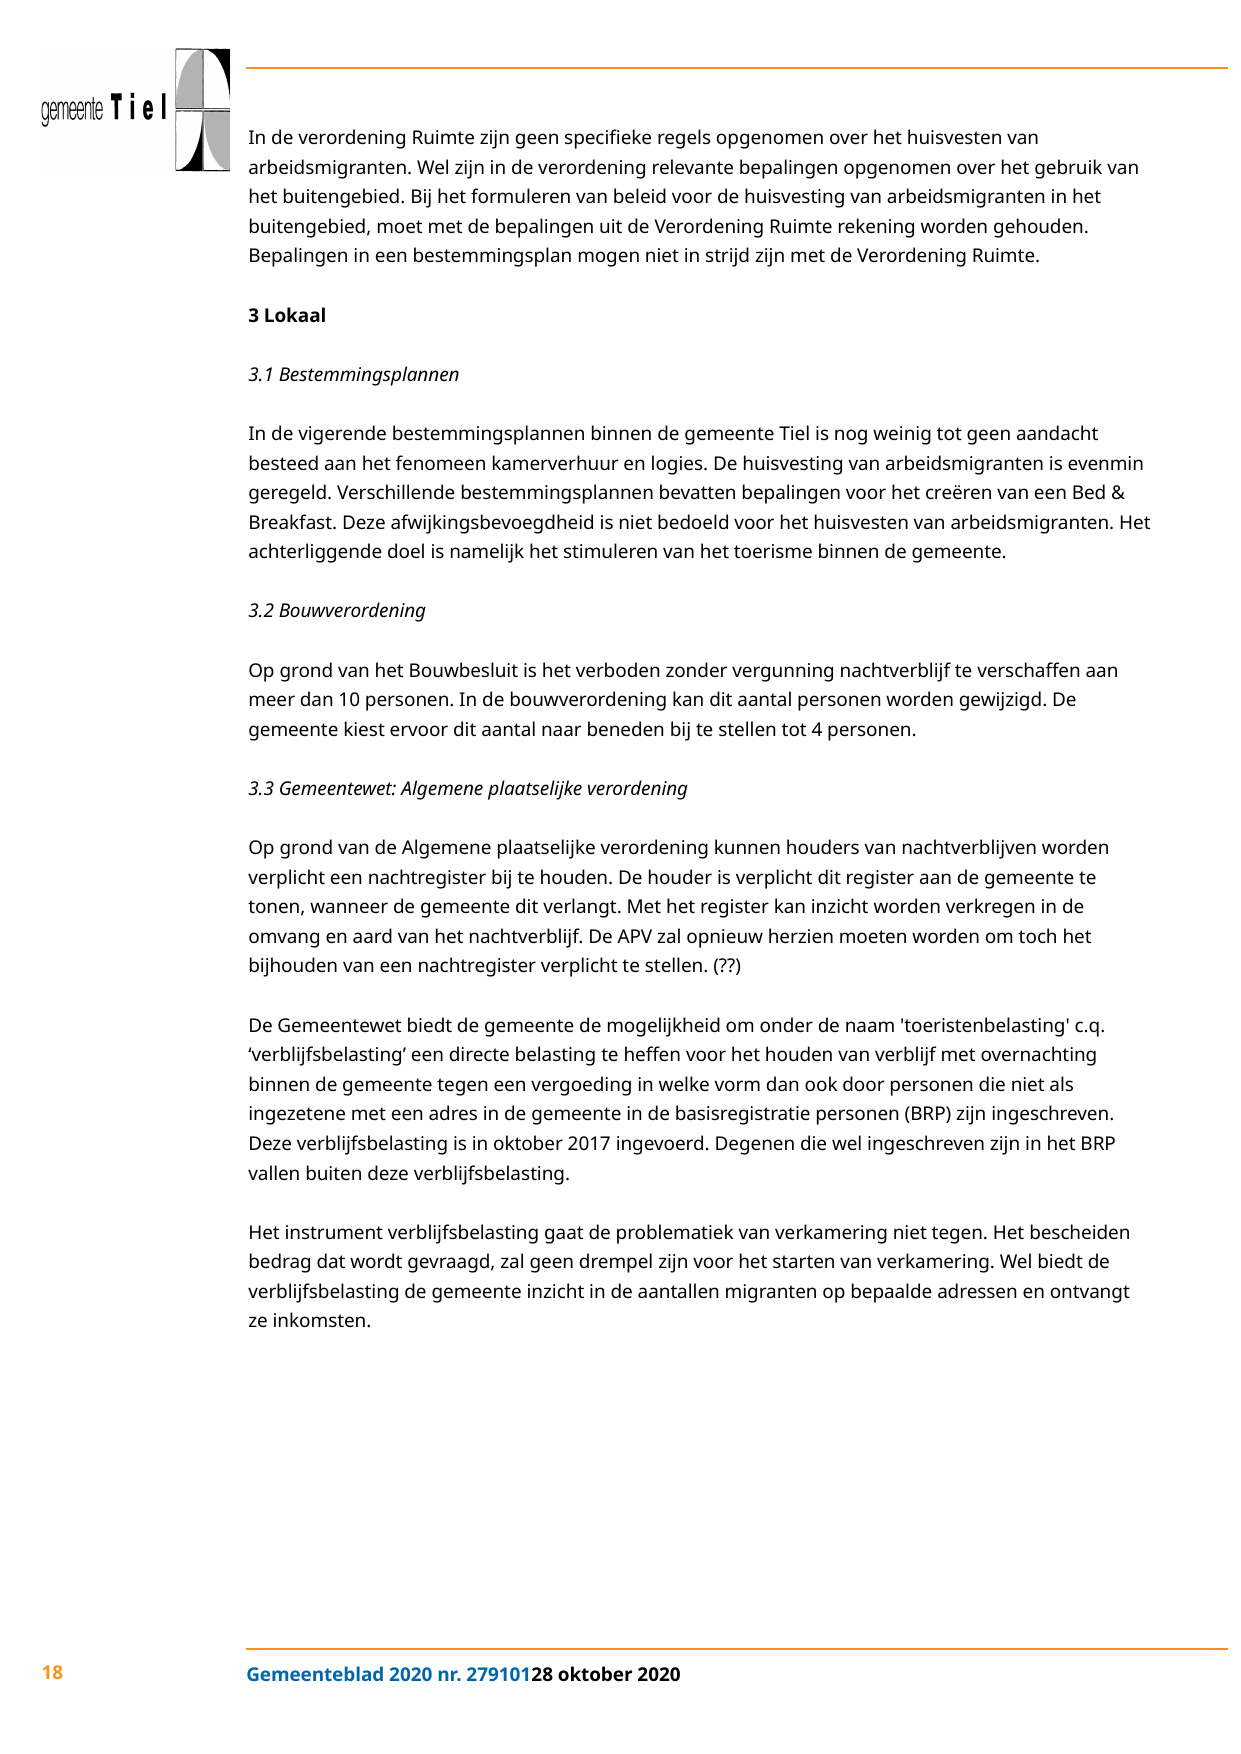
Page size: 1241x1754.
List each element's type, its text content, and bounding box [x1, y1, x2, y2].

picture [41, 47, 231, 172]
text 3.2 Bouwverordening [248, 598, 1152, 623]
text 3.3 Gemeentewet: Algemene plaatselijke verordening [248, 775, 1152, 801]
text In de vigerende bestemmingsplannen binnen de gemeente Tiel is nog weinig tot geen aandacht besteed aan het fenomeen kamerverhuur en logies. De huisvesting van arbeidsmigranten is evenmin geregeld. Verschillende bestemmingsplannen bevatten bepalingen voor het creëren van een Bed & Breakfast. Deze afwijkingsbevoegdheid is niet bedoeld voor het huisvesten van arbeidsmigranten. Het achterliggende doel is namelijk het stimuleren van het toerisme binnen de gemeente. [248, 420, 1152, 564]
text Op grond van het Bouwbesluit is het verboden zonder vergunning nachtverblijf te verschaffen aan meer dan 10 personen. In de bouwverordening kan dit aantal personen worden gewijzigd. De gemeente kiest ervoor dit aantal naar beneden bij te stellen tot 4 personen. [248, 657, 1152, 742]
text 3 Lokaal [248, 302, 1152, 328]
text De Gemeentewet biedt de gemeente de mogelijkheid om onder de naam 'toeristenbelasting' c.q. ‘verblijfsbelasting’ een directe belasting te heffen voor het houden van verblijf met overnachting binnen de gemeente tegen een vergoeding in welke vorm dan ook door personen die niet als ingezetene met een adres in de gemeente in de basisregistratie personen (BRP) zijn ingeschreven. Deze verblijfsbelasting is in oktober 2017 ingevoerd. Degenen die wel ingeschreven zijn in het BRP vallen buiten deze verblijfsbelasting. [248, 1012, 1152, 1186]
text Het instrument verblijfsbelasting gaat de problematiek van verkamering niet tegen. Het bescheiden bedrag dat wordt gevraagd, zal geen drempel zijn voor het starten van verkamering. Wel biedt de verblijfsbelasting de gemeente inzicht in de aantallen migranten op bepaalde adressen en ontvangt ze inkomsten. [248, 1219, 1152, 1333]
text 3.1 Bestemmingsplannen [248, 361, 1152, 387]
text Op grond van de Algemene plaatselijke verordening kunnen houders van nachtverblijven worden verplicht een nachtregister bij te houden. De houder is verplicht dit register aan de gemeente te tonen, wanneer de gemeente dit verlangt. Met het register kan inzicht worden verkregen in de omvang en aard van het nachtverblijf. De APV zal opnieuw herzien moeten worden om toch het bijhouden van een nachtregister verplicht te stellen. (??) [248, 834, 1152, 978]
text In de verordening Ruimte zijn geen specifieke regels opgenomen over het huisvesten van arbeidsmigranten. Wel zijn in de verordening relevante bepalingen opgenomen over het gebruik van het buitengebied. Bij het formuleren van beleid voor de huisvesting van arbeidsmigranten in het buitengebied, moet met de bepalingen uit de Verordening Ruimte rekening worden gehouden. Bepalingen in een bestemmingsplan mogen niet in strijd zijn met de Verordening Ruimte. [248, 124, 1152, 268]
